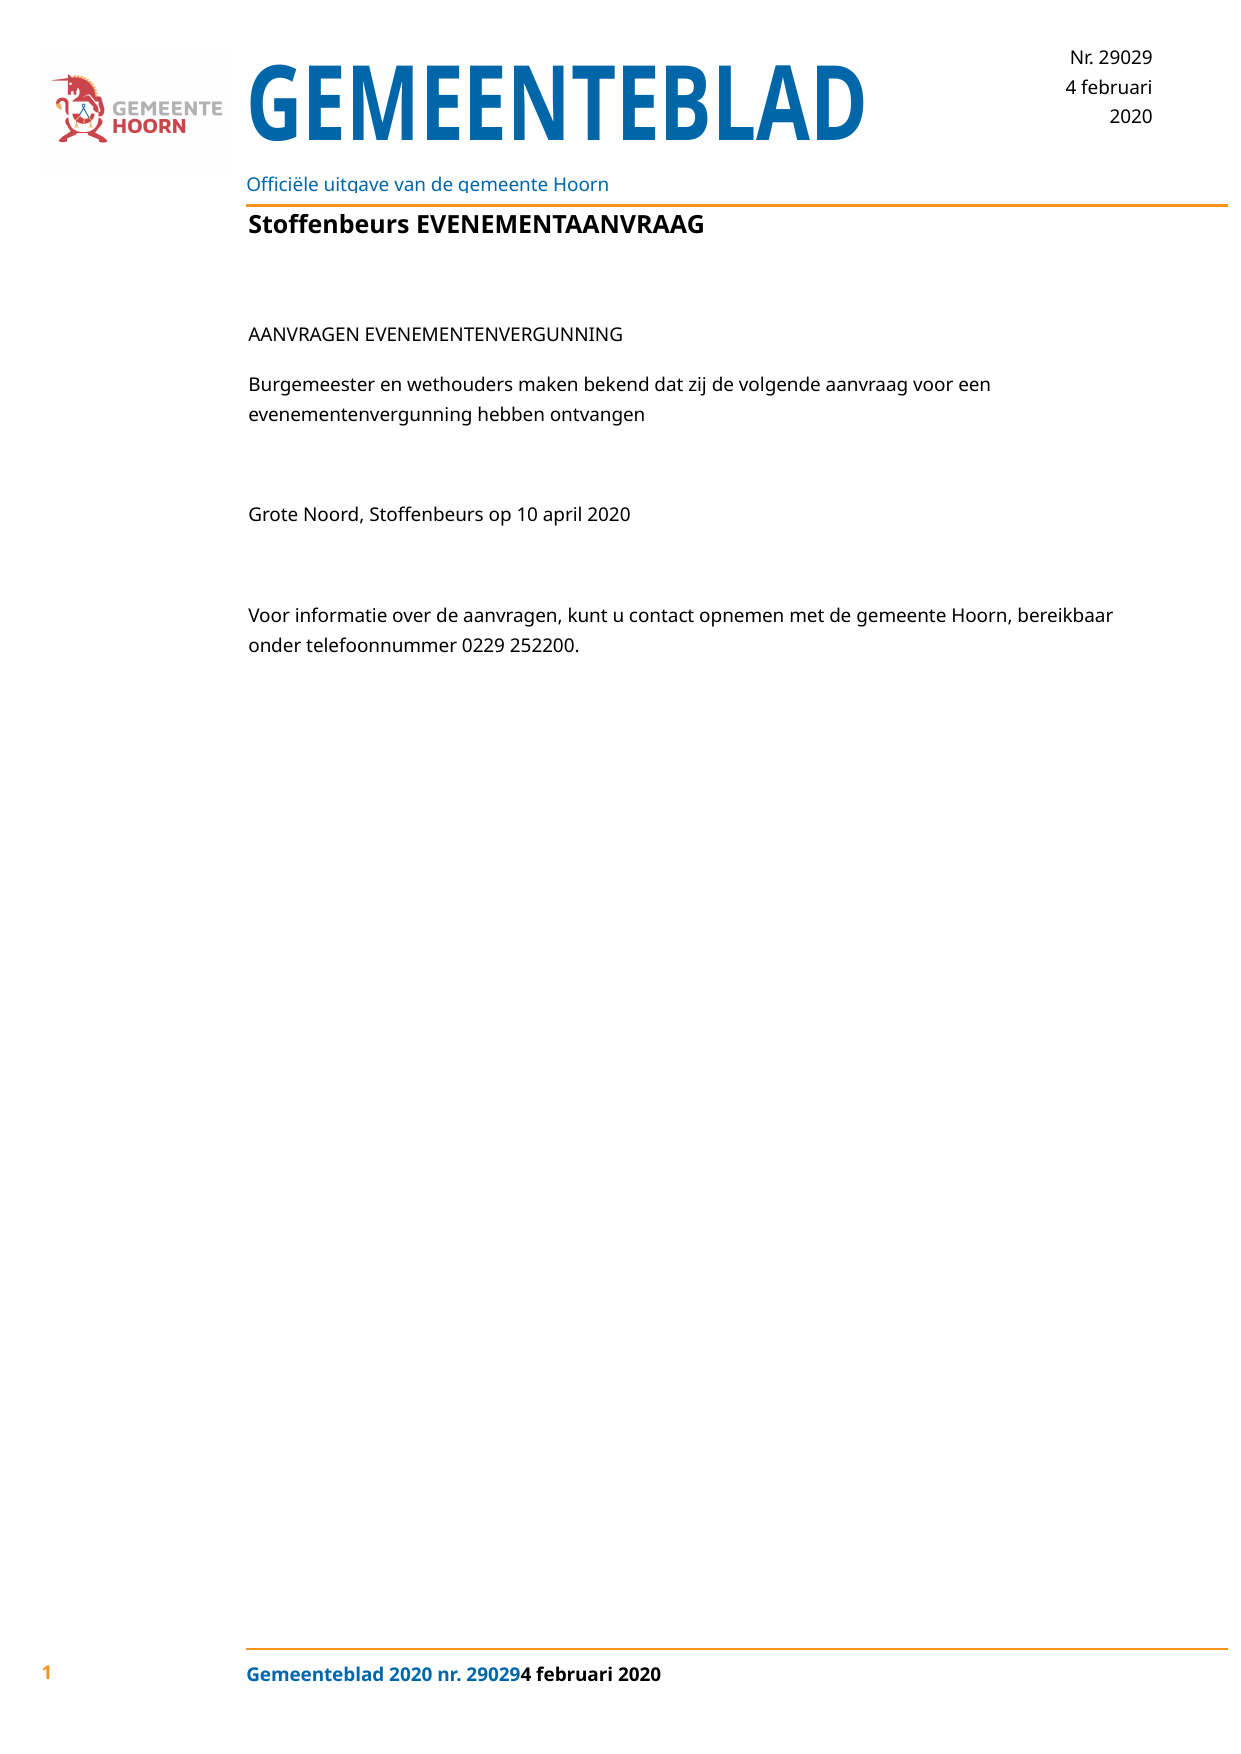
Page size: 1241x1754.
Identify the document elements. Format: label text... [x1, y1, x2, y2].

text Voor informatie over de aanvragen, kunt u contact opnemen met de gemeente Hoorn, bereikbaar onder telefoonnummer 0229 252200. [248, 602, 1152, 658]
text Stoffenbeurs EVENEMENTAANVRAAG [248, 207, 1152, 241]
text Grote Noord, Stoffenbeurs op 10 april 2020 [248, 502, 1152, 527]
picture [41, 47, 231, 172]
text Burgemeester en wethouders maken bekend dat zij de volgende aanvraag voor een evenementenvergunning hebben ontvangen [248, 371, 1152, 426]
text AANVRAGEN EVENEMENTENVERGUNNING [248, 321, 1152, 346]
